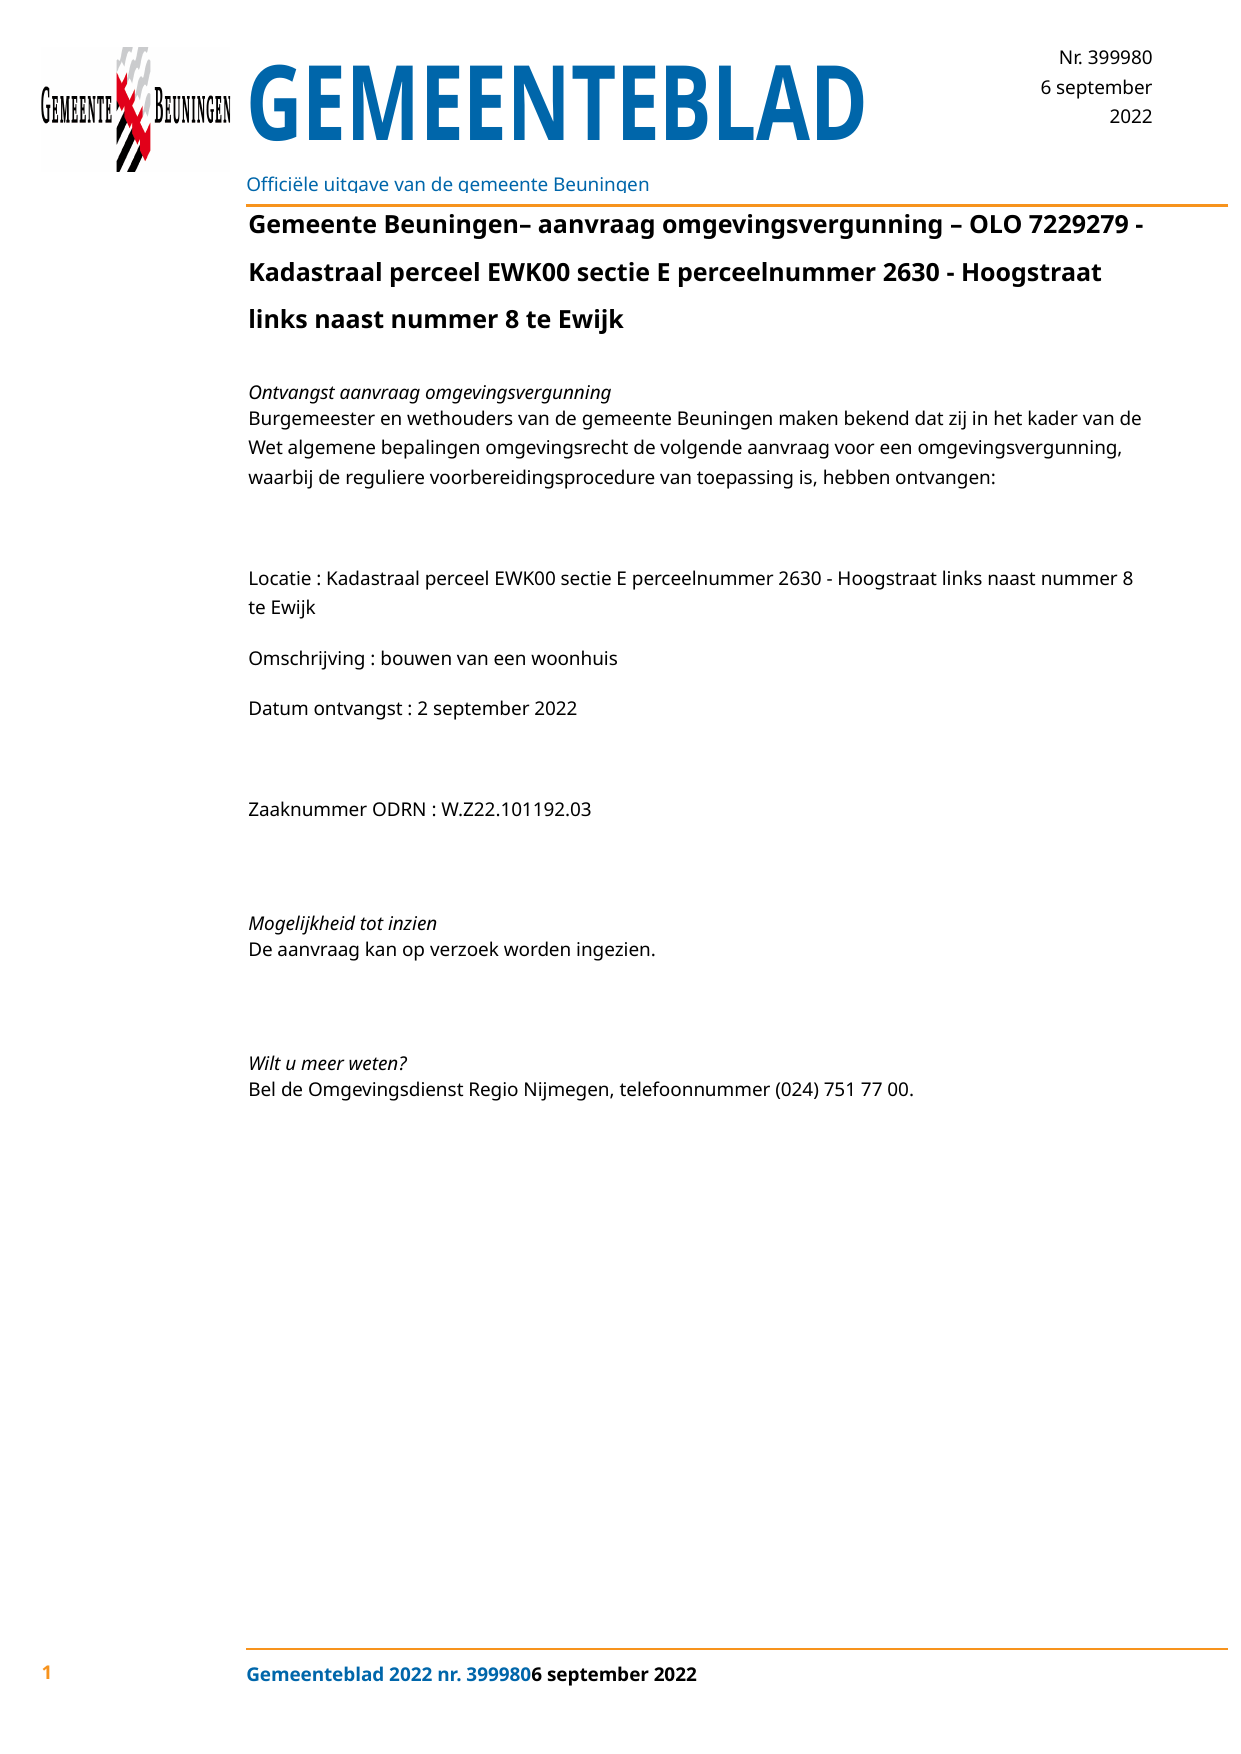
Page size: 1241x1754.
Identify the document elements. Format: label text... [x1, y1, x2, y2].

picture [41, 47, 231, 172]
text Locatie : Kadastraal perceel EWK00 sectie E perceelnummer 2630 - Hoogstraat links naast nummer 8 te Ewijk [248, 565, 1152, 620]
text De aanvraag kan op verzoek worden ingezien. [248, 936, 1152, 962]
text Gemeente Beuningen– aanvraag omgevingsvergunning – OLO 7229279 - Kadastraal perceel EWK00 sectie E perceelnummer 2630 - Hoogstraat links naast nummer 8 te Ewijk [248, 207, 1152, 336]
text Wilt u meer weten? [248, 1051, 1152, 1076]
text Burgemeester en wethouders van de gemeente Beuningen maken bekend dat zij in het kader van de Wet algemene bepalingen omgevingsrecht de volgende aanvraag voor een omgevingsvergunning, waarbij de reguliere voorbereidingsprocedure van toepassing is, hebben ontvangen: [248, 405, 1152, 490]
text Mogelijkheid tot inzien [248, 910, 1152, 936]
text Datum ontvangst : 2 september 2022 [248, 695, 1152, 721]
text Zaaknummer ODRN : W.Z22.101192.03 [248, 796, 1152, 822]
text Ontvangst aanvraag omgevingsvergunning [248, 379, 1152, 405]
text Bel de Omgevingsdienst Regio Nijmegen, telefoonnummer (024) 751 77 00. [248, 1076, 1152, 1102]
text Omschrijving : bouwen van een woonhuis [248, 645, 1152, 671]
